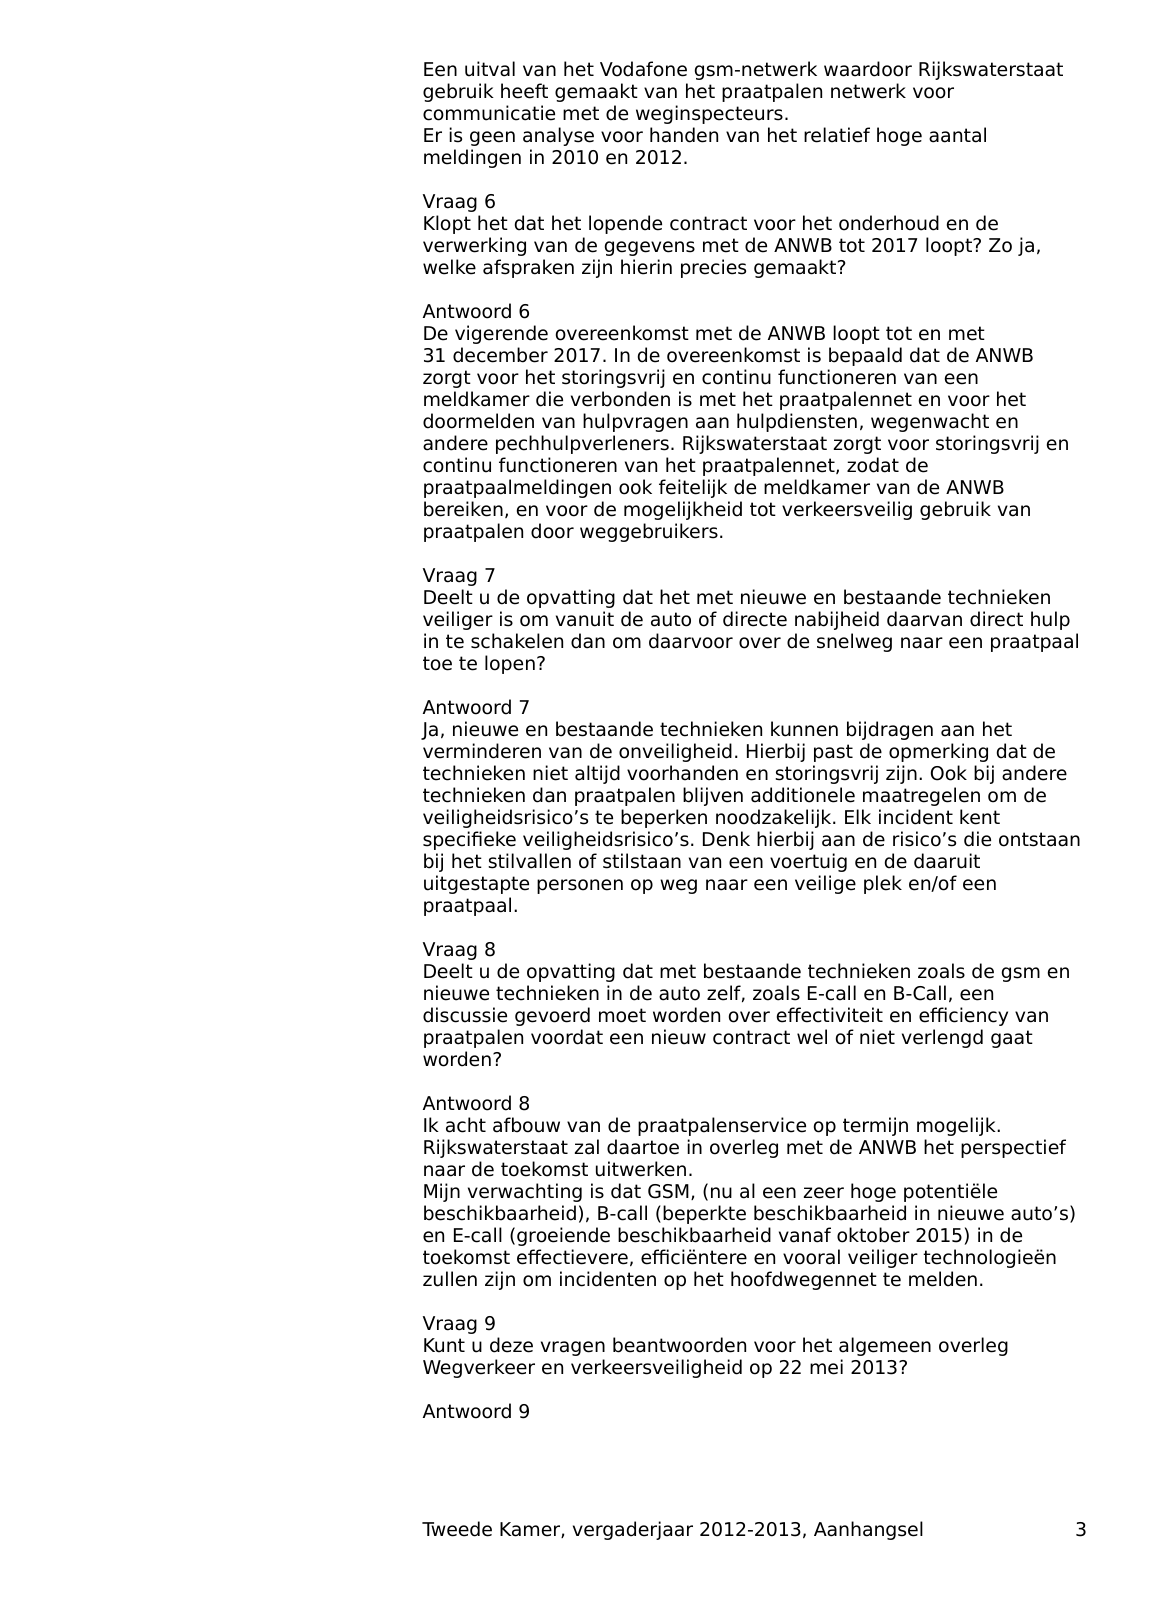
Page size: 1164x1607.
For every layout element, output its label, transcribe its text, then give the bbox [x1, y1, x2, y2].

text Ja, nieuwe en bestaande technieken kunnen bijdragen aan het verminderen van de onveiligheid. Hierbij past de opmerking dat de technieken niet altijd voorhanden en storingsvrij zijn. Ook bij andere technieken dan praatpalen blijven additionele maatregelen om de veiligheidsrisico’s te beperken noodzakelijk. Elk incident kent specifieke veiligheidsrisico’s. Denk hierbij aan de risico’s die ontstaan bij het stilvallen of stilstaan van een voertuig en de daaruit uitgestapte personen op weg naar een veilige plek en/of een praatpaal. [422, 719, 1087, 917]
text Deelt u de opvatting dat met bestaande technieken zoals de gsm en nieuwe technieken in de auto zelf, zoals E-call en B-Call, een discussie gevoerd moet worden over effectiviteit en efficiency van praatpalen voordat een nieuw contract wel of niet verlengd gaat worden? [422, 961, 1087, 1071]
text Klopt het dat het lopende contract voor het onderhoud en de verwerking van de gegevens met de ANWB tot 2017 loopt? Zo ja, welke afspraken zijn hierin precies gemaakt? [422, 213, 1087, 279]
text Antwoord 6 [422, 301, 1087, 323]
text Ik acht afbouw van de praatpalenservice op termijn mogelijk. Rijkswaterstaat zal daartoe in overleg met de ANWB het perspectief naar de toekomst uitwerken. [422, 1115, 1087, 1181]
text Mijn verwachting is dat GSM, (nu al een zeer hoge potentiële beschikbaarheid), B-call (beperkte beschikbaarheid in nieuwe auto’s) en E-call (groeiende beschikbaarheid vanaf oktober 2015) in de toekomst effectievere, efficiëntere en vooral veiliger technologieën zullen zijn om incidenten op het hoofdwegennet te melden. [422, 1181, 1087, 1291]
text Een uitval van het Vodafone gsm-netwerk waardoor Rijkswaterstaat gebruik heeft gemaakt van het praatpalen netwerk voor communicatie met de weginspecteurs. [422, 59, 1087, 125]
text Vraag 8 [422, 939, 1087, 961]
text Kunt u deze vragen beantwoorden voor het algemeen overleg Wegverkeer en verkeersveiligheid op 22 mei 2013? [422, 1335, 1087, 1379]
text Vraag 9 [422, 1313, 1087, 1335]
text Antwoord 8 [422, 1093, 1087, 1115]
text Antwoord 9 [422, 1401, 1087, 1423]
text Antwoord 7 [422, 697, 1087, 719]
text Vraag 7 [422, 565, 1087, 587]
text Er is geen analyse voor handen van het relatief hoge aantal meldingen in 2010 en 2012. [422, 125, 1087, 169]
text Vraag 6 [422, 191, 1087, 213]
text De vigerende overeenkomst met de ANWB loopt tot en met 31 december 2017. In de overeenkomst is bepaald dat de ANWB zorgt voor het storingsvrij en continu functioneren van een meldkamer die verbonden is met het praatpalennet en voor het doormelden van hulpvragen aan hulpdiensten, wegenwacht en andere pechhulpverleners. Rijkswaterstaat zorgt voor storingsvrij en continu functioneren van het praatpalennet, zodat de praatpaalmeldingen ook feitelijk de meldkamer van de ANWB bereiken, en voor de mogelijkheid tot verkeersveilig gebruik van praatpalen door weggebruikers. [422, 323, 1087, 543]
text Deelt u de opvatting dat het met nieuwe en bestaande technieken veiliger is om vanuit de auto of directe nabijheid daarvan direct hulp in te schakelen dan om daarvoor over de snelweg naar een praatpaal toe te lopen? [422, 587, 1087, 675]
